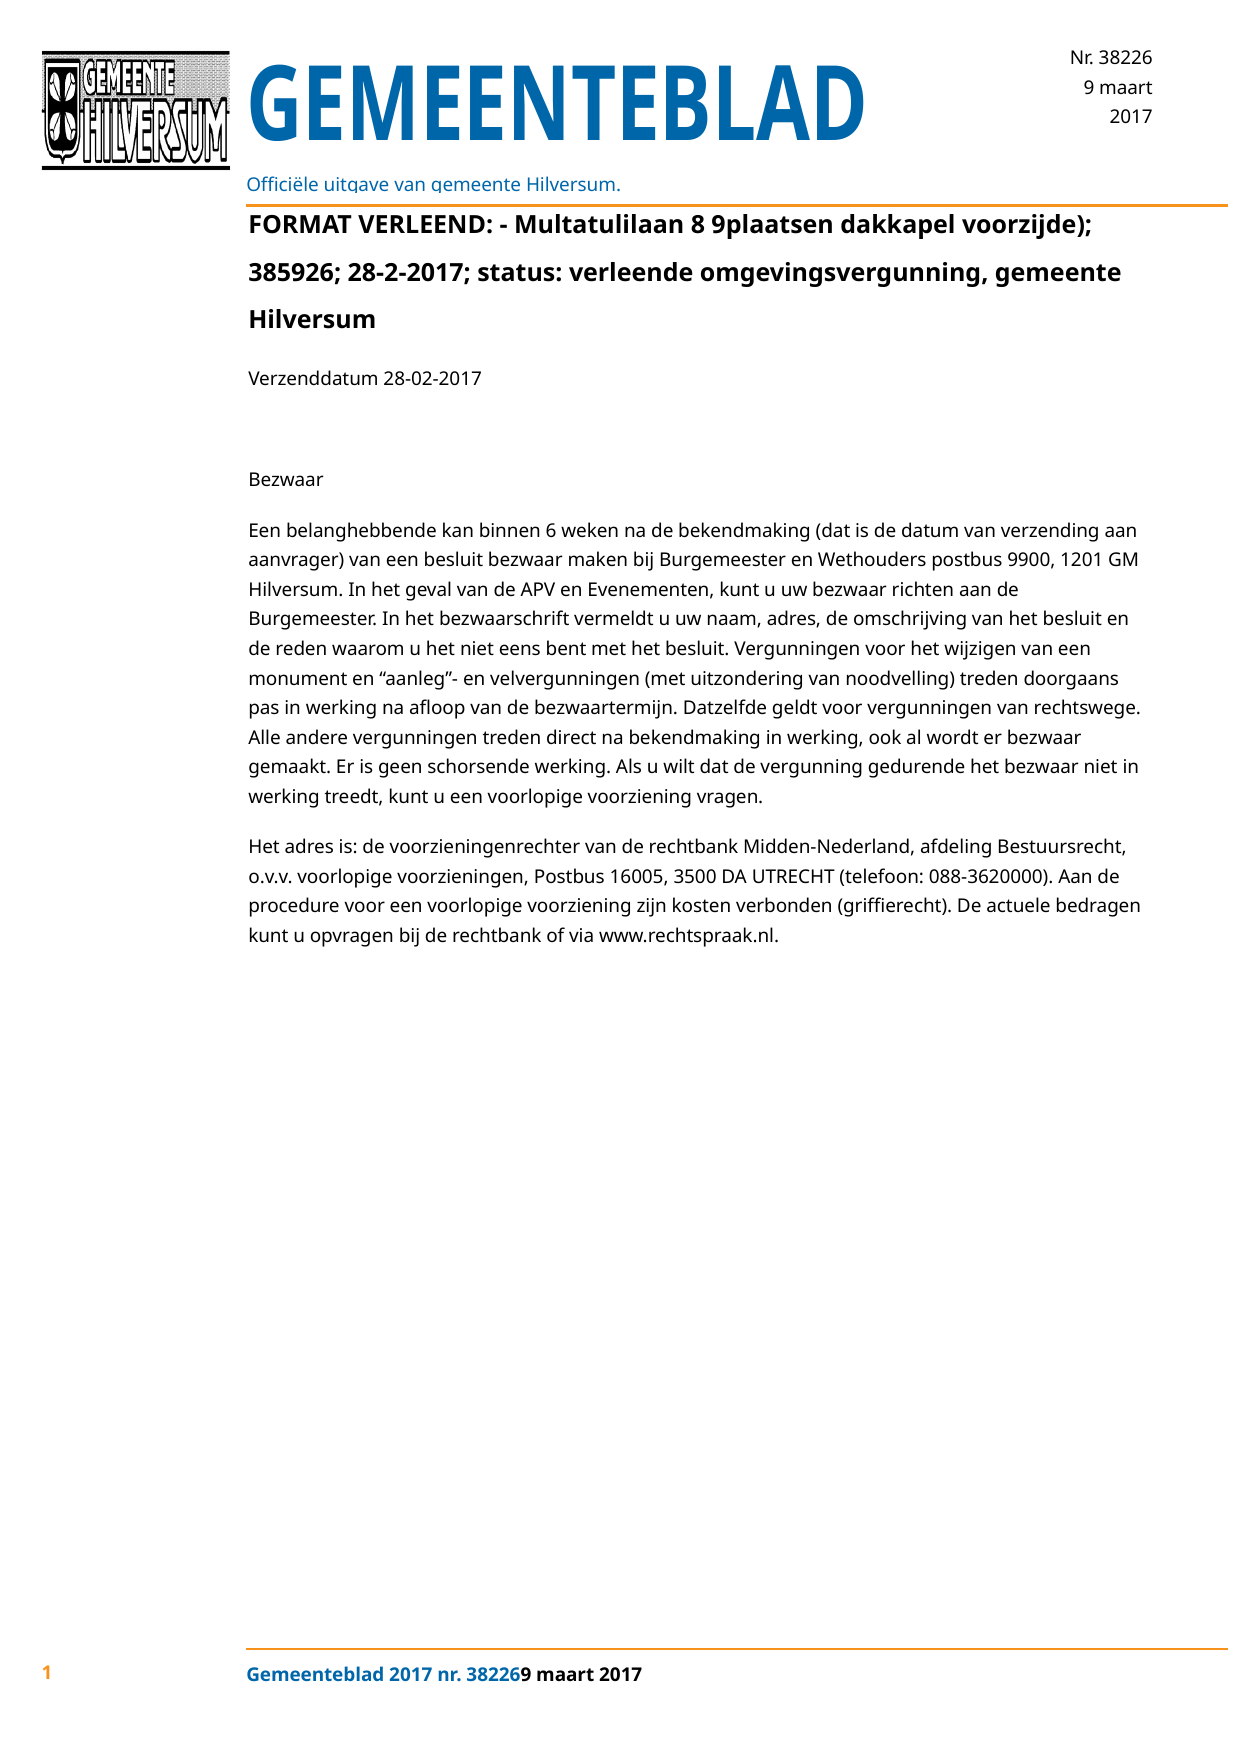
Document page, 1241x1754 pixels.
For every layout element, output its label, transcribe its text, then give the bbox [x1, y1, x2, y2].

text Een belanghebbende kan binnen 6 weken na de bekendmaking (dat is de datum van verzending aan aanvrager) van een besluit bezwaar maken bij Burgemeester en Wethouders postbus 9900, 1201 GM Hilversum. In het geval van de APV en Evenementen, kunt u uw bezwaar richten aan de Burgemeester. In het bezwaarschrift vermeldt u uw naam, adres, de omschrijving van het besluit en de reden waarom u het niet eens bent met het besluit. Vergunningen voor het wijzigen van een monument en “aanleg”- en velvergunningen (met uitzondering van noodvelling) treden doorgaans pas in werking na afloop van de bezwaartermijn. Datzelfde geldt voor vergunningen van rechtswege. Alle andere vergunningen treden direct na bekendmaking in werking, ook al wordt er bezwaar gemaakt. Er is geen schorsende werking. Als u wilt dat de vergunning gedurende het bezwaar niet in werking treedt, kunt u een voorlopige voorziening vragen. [248, 517, 1152, 809]
picture [41, 47, 231, 172]
text Verzenddatum 28-02-2017 [248, 366, 1152, 391]
text Het adres is: de voorzieningenrechter van de rechtbank Midden-Nederland, afdeling Bestuursrecht, o.v.v. voorlopige voorzieningen, Postbus 16005, 3500 DA UTRECHT (telefoon: 088-3620000). Aan de procedure voor een voorlopige voorziening zijn kosten verbonden (griffierecht). De actuele bedragen kunt u opvragen bij de rechtbank of via www.rechtspraak.nl. [248, 833, 1152, 948]
text Bezwaar [248, 466, 1152, 492]
text FORMAT VERLEEND: - Multatulilaan 8 9plaatsen dakkapel voorzijde); 385926; 28-2-2017; status: verleende omgevingsvergunning, gemeente Hilversum [248, 207, 1152, 336]
